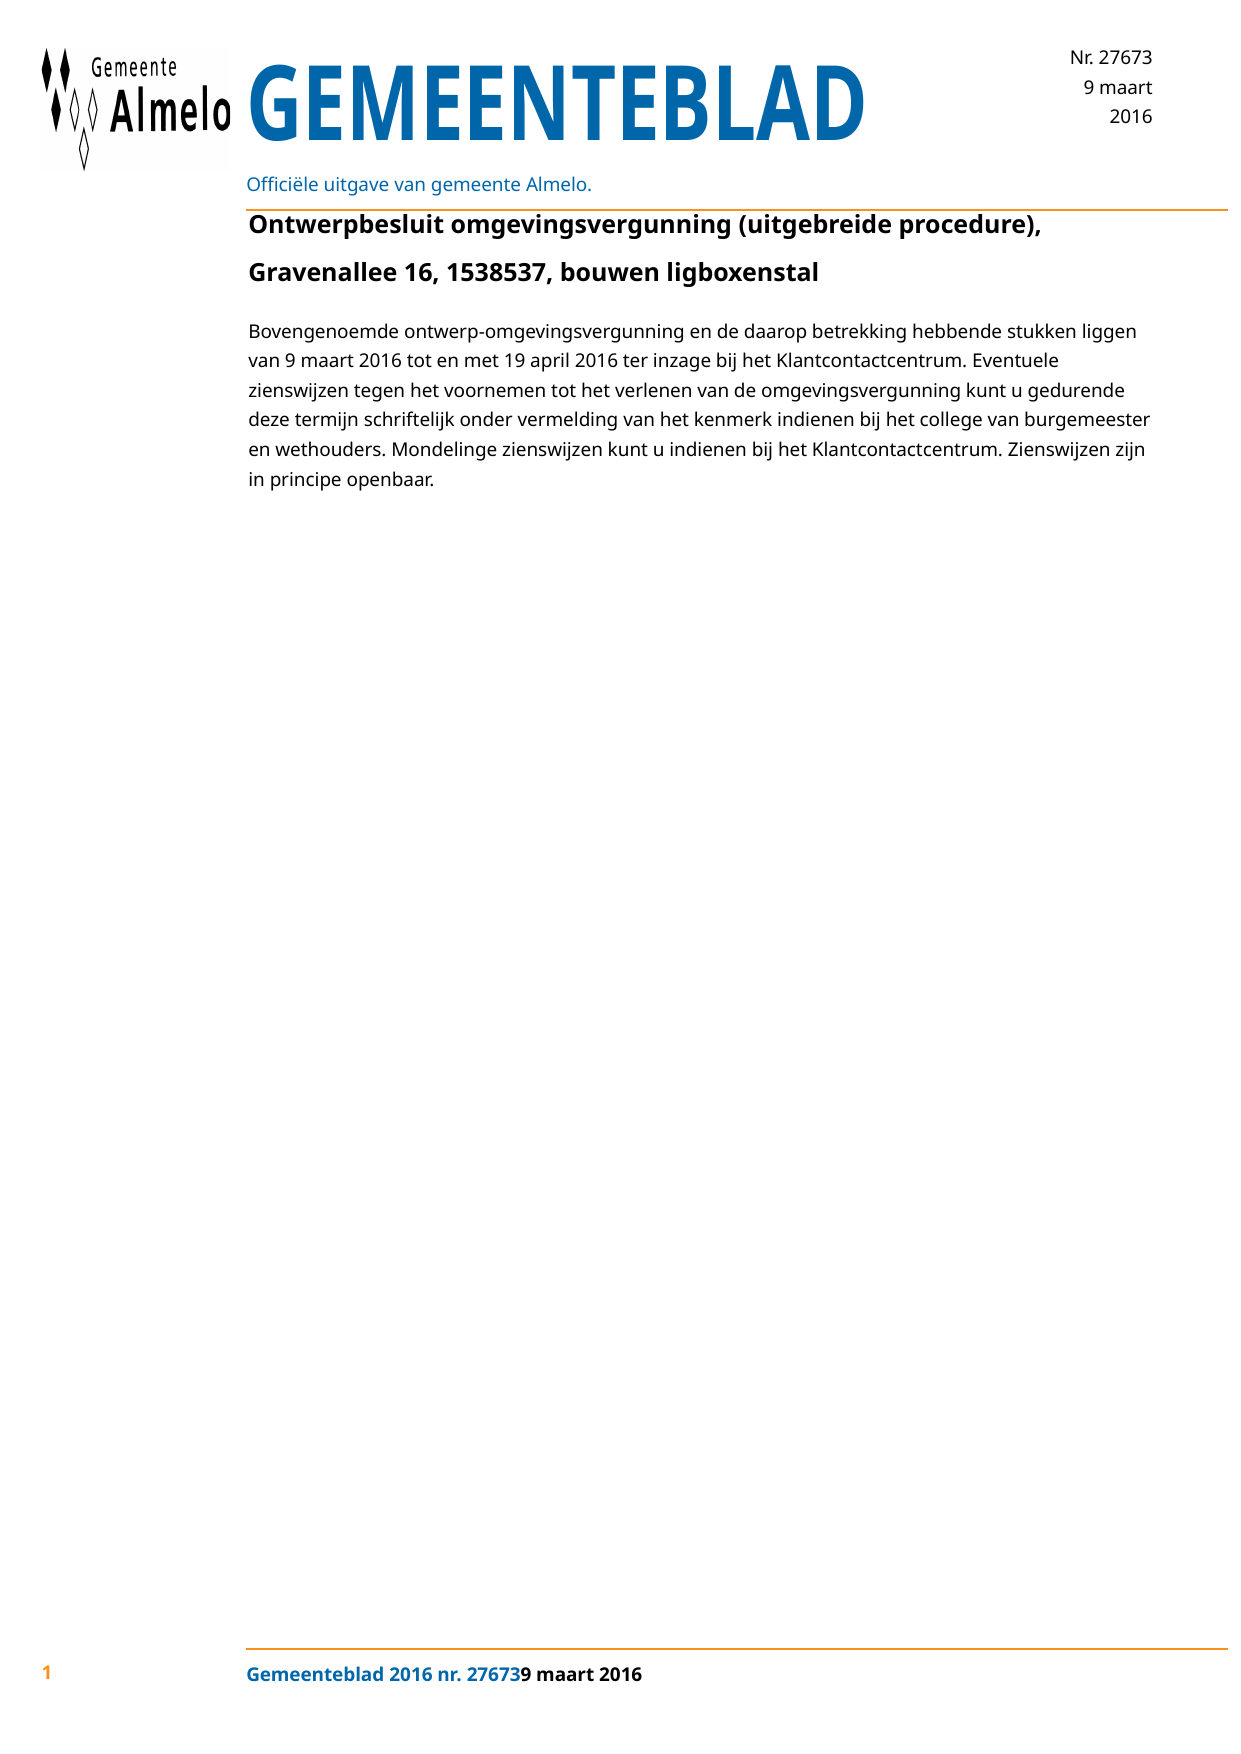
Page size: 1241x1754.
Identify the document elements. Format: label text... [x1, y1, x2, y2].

text Bovengenoemde ontwerp-omgevingsvergunning en de daarop betrekking hebbende stukken liggen van 9 maart 2016 tot en met 19 april 2016 ter inzage bij het Klantcontactcentrum. Eventuele zienswijzen tegen het voornemen tot het verlenen van de omgevingsvergunning kunt u gedurende deze termijn schriftelijk onder vermelding van het kenmerk indienen bij het college van burgemeester en wethouders. Mondelinge zienswijzen kunt u indienen bij het Klantcontactcentrum. Zienswijzen zijn in principe openbaar. [248, 318, 1152, 492]
picture [41, 47, 231, 172]
text Ontwerpbesluit omgevingsvergunning (uitgebreide procedure), Gravenallee 16, 1538537, bouwen ligboxenstal [248, 211, 1152, 288]
